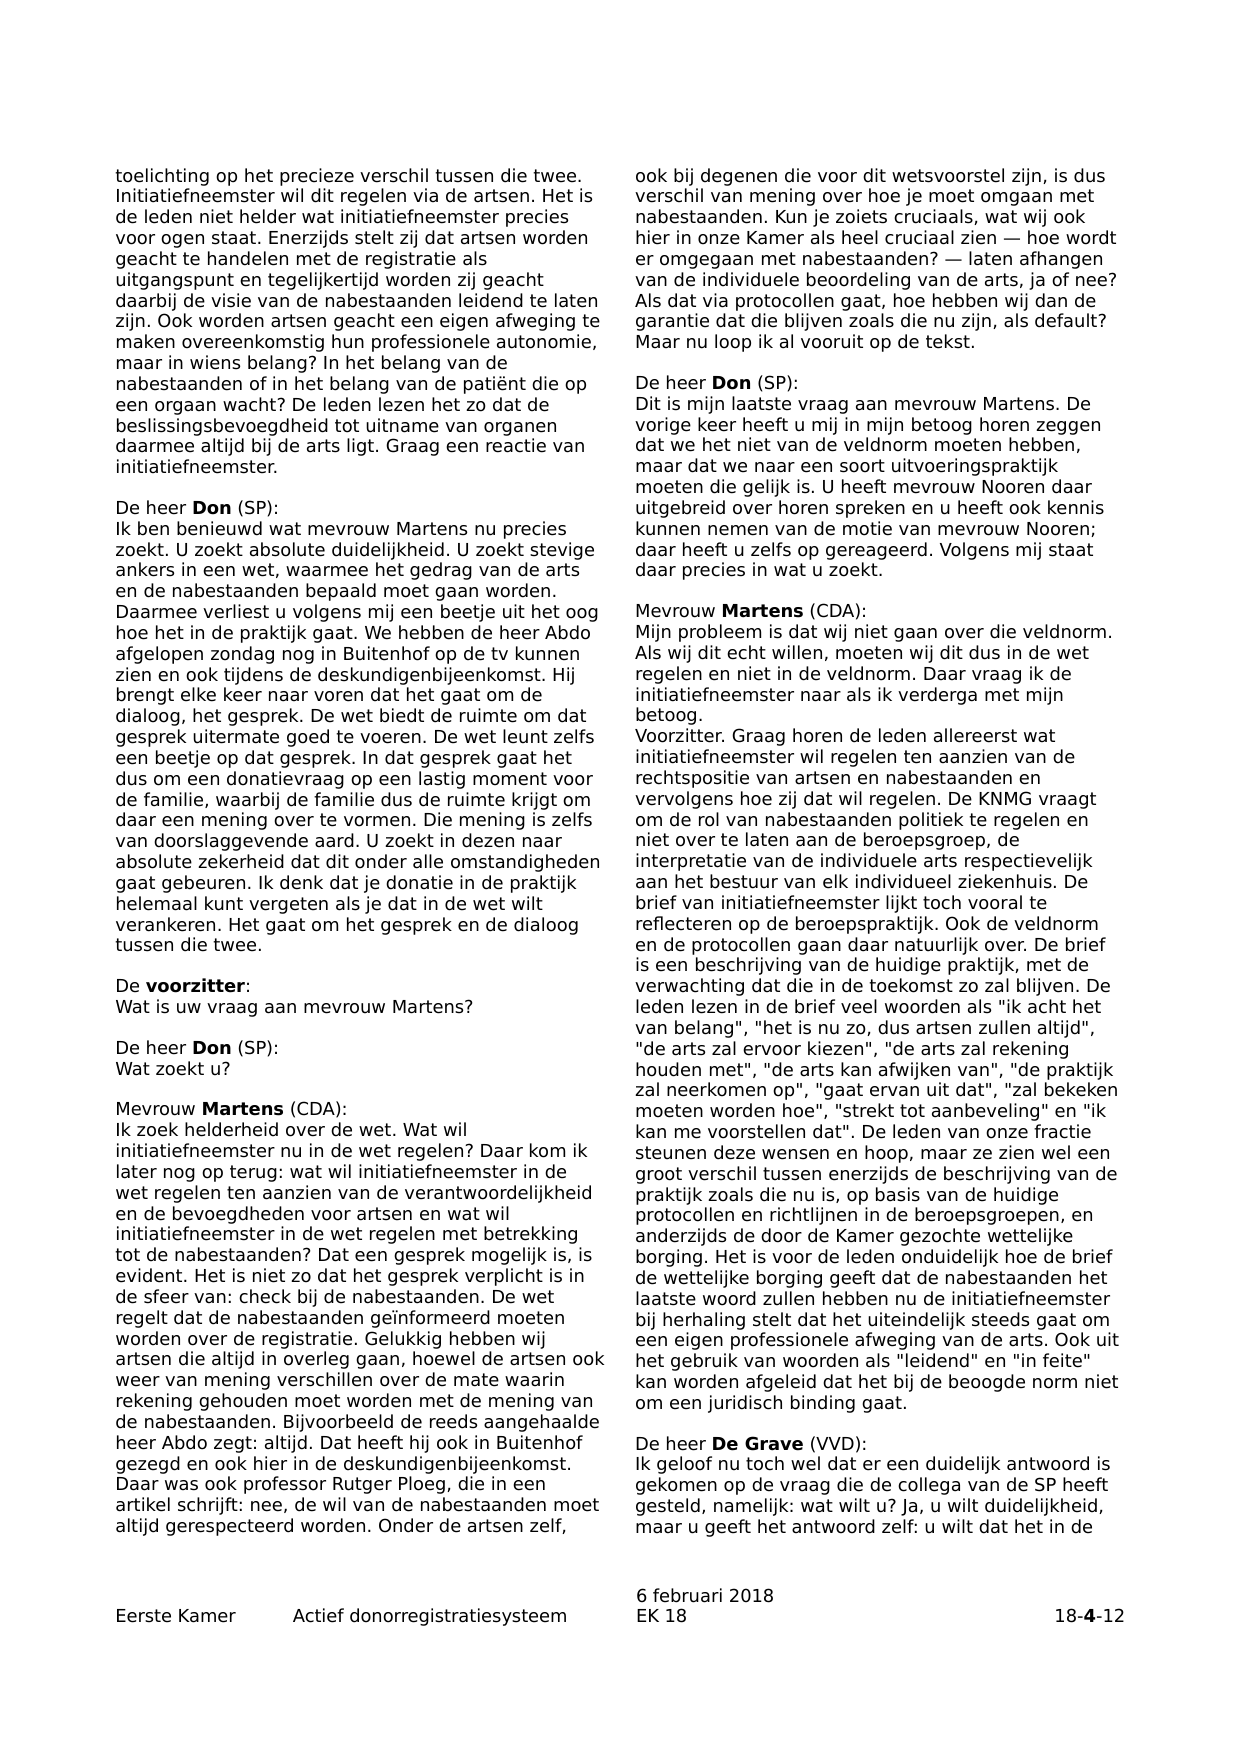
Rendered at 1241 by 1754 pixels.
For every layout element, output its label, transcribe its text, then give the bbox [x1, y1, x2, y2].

text Ik ben benieuwd wat mevrouw Martens nu precies zoekt. U zoekt absolute duidelijkheid. U zoekt stevige ankers in een wet, waarmee het gedrag van de arts en de nabestaanden bepaald moet gaan worden. Daarmee verliest u volgens mij een beetje uit het oog hoe het in de praktijk gaat. We hebben de heer Abdo afgelopen zondag nog in Buitenhof op de tv kunnen zien en ook tijdens de deskundigenbijeenkomst. Hij brengt elke keer naar voren dat het gaat om de dialoog, het gesprek. De wet biedt de ruimte om dat gesprek uitermate goed te voeren. De wet leunt zelfs een beetje op dat gesprek. In dat gesprek gaat het dus om een donatievraag op een lastig moment voor de familie, waarbij de familie dus de ruimte krijgt om daar een mening over te vormen. Die mening is zelfs van doorslaggevende aard. U zoekt in dezen naar absolute zekerheid dat dit onder alle omstandigheden gaat gebeuren. Ik denk dat je donatie in de praktijk helemaal kunt vergeten als je dat in de wet wilt verankeren. Het gaat om het gesprek en de dialoog tussen die twee. [115, 518, 605, 956]
text De voorzitter: [115, 976, 605, 997]
text Mevrouw Martens (CDA): [115, 1099, 605, 1120]
text Ik geloof nu toch wel dat er een duidelijk antwoord is gekomen op de vraag die de collega van de SP heeft gesteld, namelijk: wat wilt u? Ja, u wilt duidelijkheid, maar u geeft het antwoord zelf: u wilt dat het in de [635, 1454, 1125, 1537]
text Mijn probleem is dat wij niet gaan over die veldnorm. Als wij dit echt willen, moeten wij dit dus in de wet regelen en niet in de veldnorm. Daar vraag ik de initiatiefneemster naar als ik verderga met mijn betoog. [635, 622, 1125, 726]
text De heer De Grave (VVD): [635, 1433, 1125, 1454]
text Mevrouw Martens (CDA): [635, 601, 1125, 622]
text Wat zoekt u? [115, 1058, 605, 1079]
text Ik zoek helderheid over de wet. Wat wil initiatiefneemster nu in de wet regelen? Daar kom ik later nog op terug: wat wil initiatiefneemster in de wet regelen ten aanzien van de verantwoordelijkheid en de bevoegdheden voor artsen en wat wil initiatiefneemster in de wet regelen met betrekking tot de nabestaanden? Dat een gesprek mogelijk is, is evident. Het is niet zo dat het gesprek verplicht is in de sfeer van: check bij de nabestaanden. De wet regelt dat de nabestaanden geïnformeerd moeten worden over de registratie. Gelukkig hebben wij artsen die altijd in overleg gaan, hoewel de artsen ook weer van mening verschillen over de mate waarin rekening gehouden moet worden met de mening van de nabestaanden. Bijvoorbeeld de reeds aangehaalde heer Abdo zegt: altijd. Dat heeft hij ook in Buitenhof gezegd en ook hier in de deskundigenbijeenkomst. Daar was ook professor Rutger Ploeg, die in een artikel schrijft: nee, de wil van de nabestaanden moet altijd gerespecteerd worden. Onder de artsen zelf, [115, 1120, 605, 1537]
text Dit is mijn laatste vraag aan mevrouw Martens. De vorige keer heeft u mij in mijn betoog horen zeggen dat we het niet van de veldnorm moeten hebben, maar dat we naar een soort uitvoeringspraktijk moeten die gelijk is. U heeft mevrouw Nooren daar uitgebreid over horen spreken en u heeft ook kennis kunnen nemen van de motie van mevrouw Nooren; daar heeft u zelfs op gereageerd. Volgens mij staat daar precies in wat u zoekt. [635, 393, 1125, 581]
text De heer Don (SP): [635, 373, 1125, 393]
text De heer Don (SP): [115, 498, 605, 518]
text Initiatiefneemster wil dit regelen via de artsen. Het is de leden niet helder wat initiatiefneemster precies voor ogen staat. Enerzijds stelt zij dat artsen worden geacht te handelen met de registratie als uitgangspunt en tegelijkertijd worden zij geacht daarbij de visie van de nabestaanden leidend te laten zijn. Ook worden artsen geacht een eigen afweging te maken overeenkomstig hun professionele autonomie, maar in wiens belang? In het belang van de nabestaanden of in het belang van de patiënt die op een orgaan wacht? De leden lezen het zo dat de beslissingsbevoegdheid tot uitname van organen daarmee altijd bij de arts ligt. Graag een reactie van initiatiefneemster. [115, 186, 605, 478]
text toelichting op het precieze verschil tussen die twee. [115, 165, 605, 186]
text Voorzitter. Graag horen de leden allereerst wat initiatiefneemster wil regelen ten aanzien van de rechtspositie van artsen en nabestaanden en vervolgens hoe zij dat wil regelen. De KNMG vraagt om de rol van nabestaanden politiek te regelen en niet over te laten aan de beroepsgroep, de interpretatie van de individuele arts respectievelijk aan het bestuur van elk individueel ziekenhuis. De brief van initiatiefneemster lijkt toch vooral te reflecteren op de beroepspraktijk. Ook de veldnorm en de protocollen gaan daar natuurlijk over. De brief is een beschrijving van de huidige praktijk, met de verwachting dat die in de toekomst zo zal blijven. De leden lezen in de brief veel woorden als "ik acht het van belang", "het is nu zo, dus artsen zullen altijd", "de arts zal ervoor kiezen", "de arts zal rekening houden met", "de arts kan afwijken van", "de praktijk zal neerkomen op", "gaat ervan uit dat", "zal bekeken moeten worden hoe", "strekt tot aanbeveling" en "ik kan me voorstellen dat". De leden van onze fractie steunen deze wensen en hoop, maar ze zien wel een groot verschil tussen enerzijds de beschrijving van de praktijk zoals die nu is, op basis van de huidige protocollen en richtlijnen in de beroepsgroepen, en anderzijds de door de Kamer gezochte wettelijke borging. Het is voor de leden onduidelijk hoe de brief de wettelijke borging geeft dat de nabestaanden het laatste woord zullen hebben nu de initiatiefneemster bij herhaling stelt dat het uiteindelijk steeds gaat om een eigen professionele afweging van de arts. Ook uit het gebruik van woorden als "leidend" en "in feite" kan worden afgeleid dat het bij de beoogde norm niet om een juridisch binding gaat. [635, 726, 1125, 1413]
text Wat is uw vraag aan mevrouw Martens? [115, 997, 605, 1018]
text De heer Don (SP): [115, 1038, 605, 1058]
text ook bij degenen die voor dit wetsvoorstel zijn, is dus verschil van mening over hoe je moet omgaan met nabestaanden. Kun je zoiets cruciaals, wat wij ook hier in onze Kamer als heel cruciaal zien — hoe wordt er omgegaan met nabestaanden? — laten afhangen van de individuele beoordeling van de arts, ja of nee? Als dat via protocollen gaat, hoe hebben wij dan de garantie dat die blijven zoals die nu zijn, als default? Maar nu loop ik al vooruit op de tekst. [635, 165, 1125, 353]
